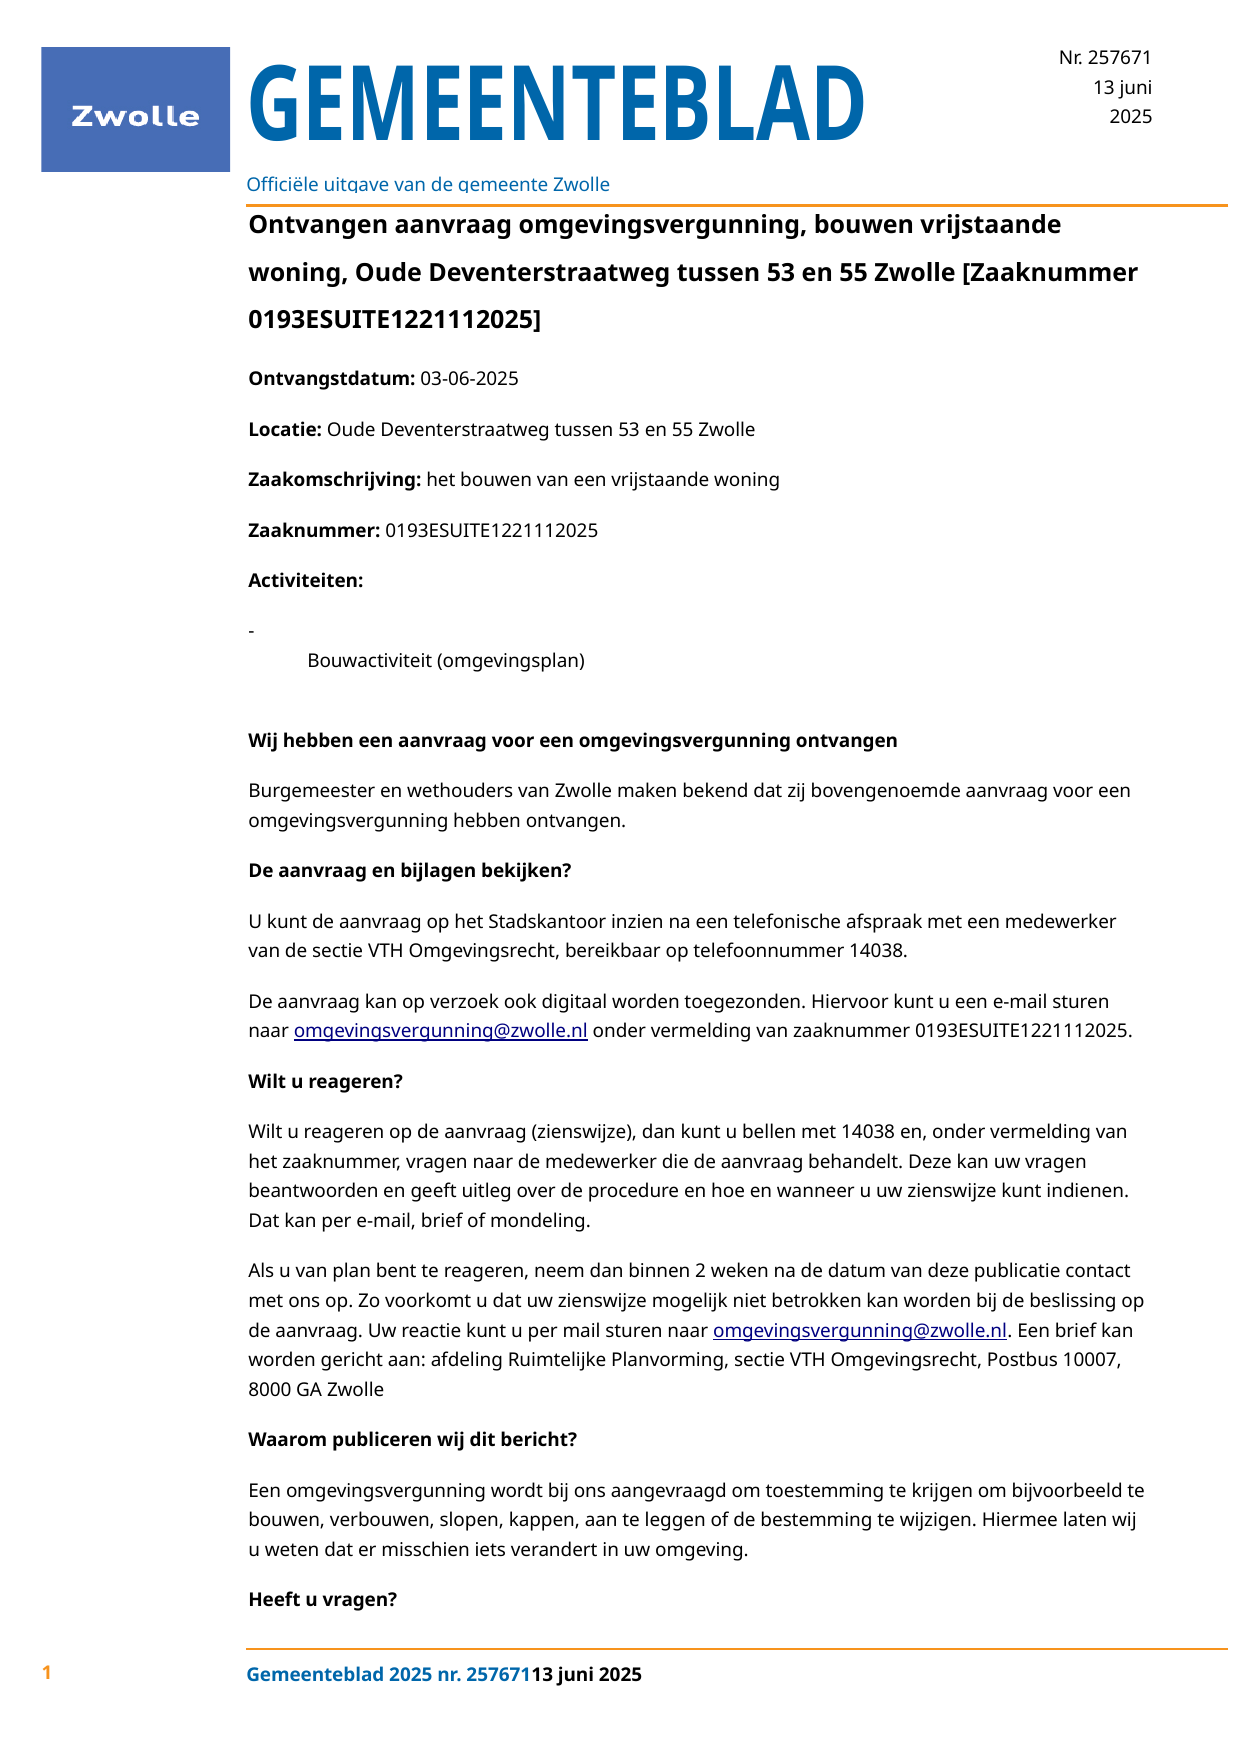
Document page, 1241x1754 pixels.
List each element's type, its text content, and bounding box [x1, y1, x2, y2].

list Bouwactiviteit (omgevingsplan) [248, 647, 1152, 673]
text Als u van plan bent te reageren, neem dan binnen 2 weken na de datum van deze publicatie contact met ons op. Zo voorkomt u dat uw zienswijze mogelijk niet betrokken kan worden bij de beslissing op de aanvraag. Uw reactie kunt u per mail sturen naar omgevingsvergunning@zwolle.nl. Een brief kan worden gericht aan: afdeling Ruimtelijke Planvorming, sectie VTH Omgevingsrecht, Postbus 10007, 8000 GA Zwolle [248, 1258, 1152, 1402]
text De aanvraag kan op verzoek ook digitaal worden toegezonden. Hiervoor kunt u een e-mail sturen naar omgevingsvergunning@zwolle.nl onder vermelding van zaaknummer 0193ESUITE1221112025. [248, 988, 1152, 1043]
text Ontvangen aanvraag omgevingsvergunning, bouwen vrijstaande woning, Oude Deventerstraatweg tussen 53 en 55 Zwolle [Zaaknummer 0193ESUITE1221112025] [248, 207, 1152, 336]
picture [41, 47, 231, 172]
text Wilt u reageren op de aanvraag (zienswijze), dan kunt u bellen met 14038 en, onder vermelding van het zaaknummer, vragen naar de medewerker die de aanvraag behandelt. Deze kan uw vragen beantwoorden en geeft uitleg over de procedure en hoe en wanneer u uw zienswijze kunt indienen. Dat kan per e-mail, brief of mondeling. [248, 1118, 1152, 1233]
text De aanvraag en bijlagen bekijken? [248, 858, 1152, 883]
text Zaakomschrijving: het bouwen van een vrijstaande woning [248, 466, 1152, 492]
text Wilt u reageren? [248, 1068, 1152, 1094]
text Wij hebben een aanvraag voor een omgevingsvergunning ontvangen [248, 727, 1152, 753]
text Activiteiten: [248, 567, 1152, 593]
text Zaaknummer: 0193ESUITE1221112025 [248, 517, 1152, 542]
text Locatie: Oude Deventerstraatweg tussen 53 en 55 Zwolle [248, 416, 1152, 442]
text Een omgevingsvergunning wordt bij ons aangevraagd om toestemming te krijgen om bijvoorbeeld te bouwen, verbouwen, slopen, kappen, aan te leggen of de bestemming te wijzigen. Hiermee laten wij u weten dat er misschien iets verandert in uw omgeving. [248, 1477, 1152, 1562]
text Ontvangstdatum: 03-06-2025 [248, 366, 1152, 391]
text Heeft u vragen? [248, 1586, 1152, 1612]
text Burgemeester en wethouders van Zwolle maken bekend dat zij bovengenoemde aanvraag voor een omgevingsvergunning hebben ontvangen. [248, 778, 1152, 833]
text U kunt de aanvraag op het Stadskantoor inzien na een telefonische afspraak met een medewerker van de sectie VTH Omgevingsrecht, bereikbaar op telefoonnummer 14038. [248, 908, 1152, 963]
text Waarom publiceren wij dit bericht? [248, 1426, 1152, 1452]
